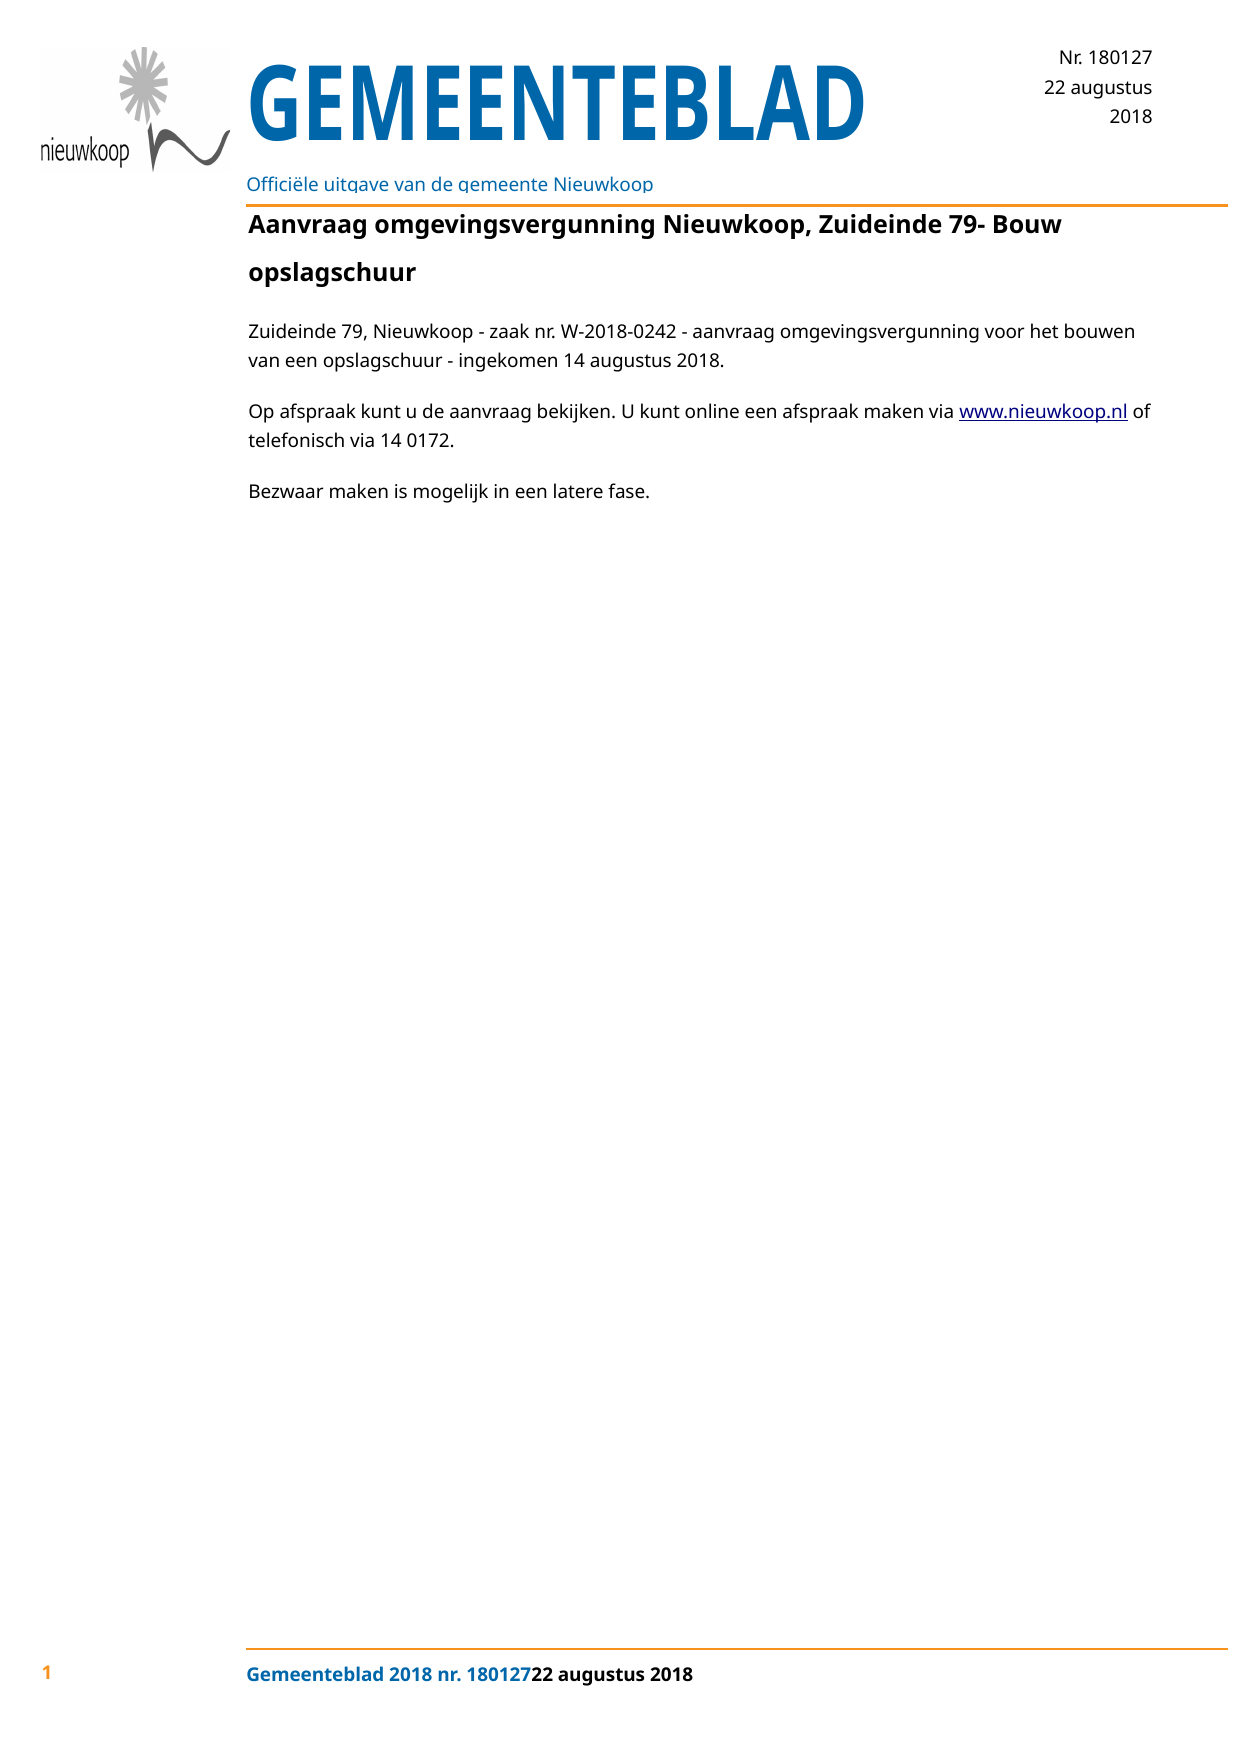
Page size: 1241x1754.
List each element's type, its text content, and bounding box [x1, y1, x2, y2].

text Aanvraag omgevingsvergunning Nieuwkoop, Zuideinde 79- Bouw opslagschuur [248, 207, 1152, 288]
text Bezwaar maken is mogelijk in een latere fase. [248, 478, 1152, 504]
text Op afspraak kunt u de aanvraag bekijken. U kunt online een afspraak maken via www.nieuwkoop.nl of telefonisch via 14 0172. [248, 398, 1152, 453]
text Zuideinde 79, Nieuwkoop - zaak nr. W-2018-0242 - aanvraag omgevingsvergunning voor het bouwen van een opslagschuur - ingekomen 14 augustus 2018. [248, 318, 1152, 373]
picture [41, 47, 231, 172]
